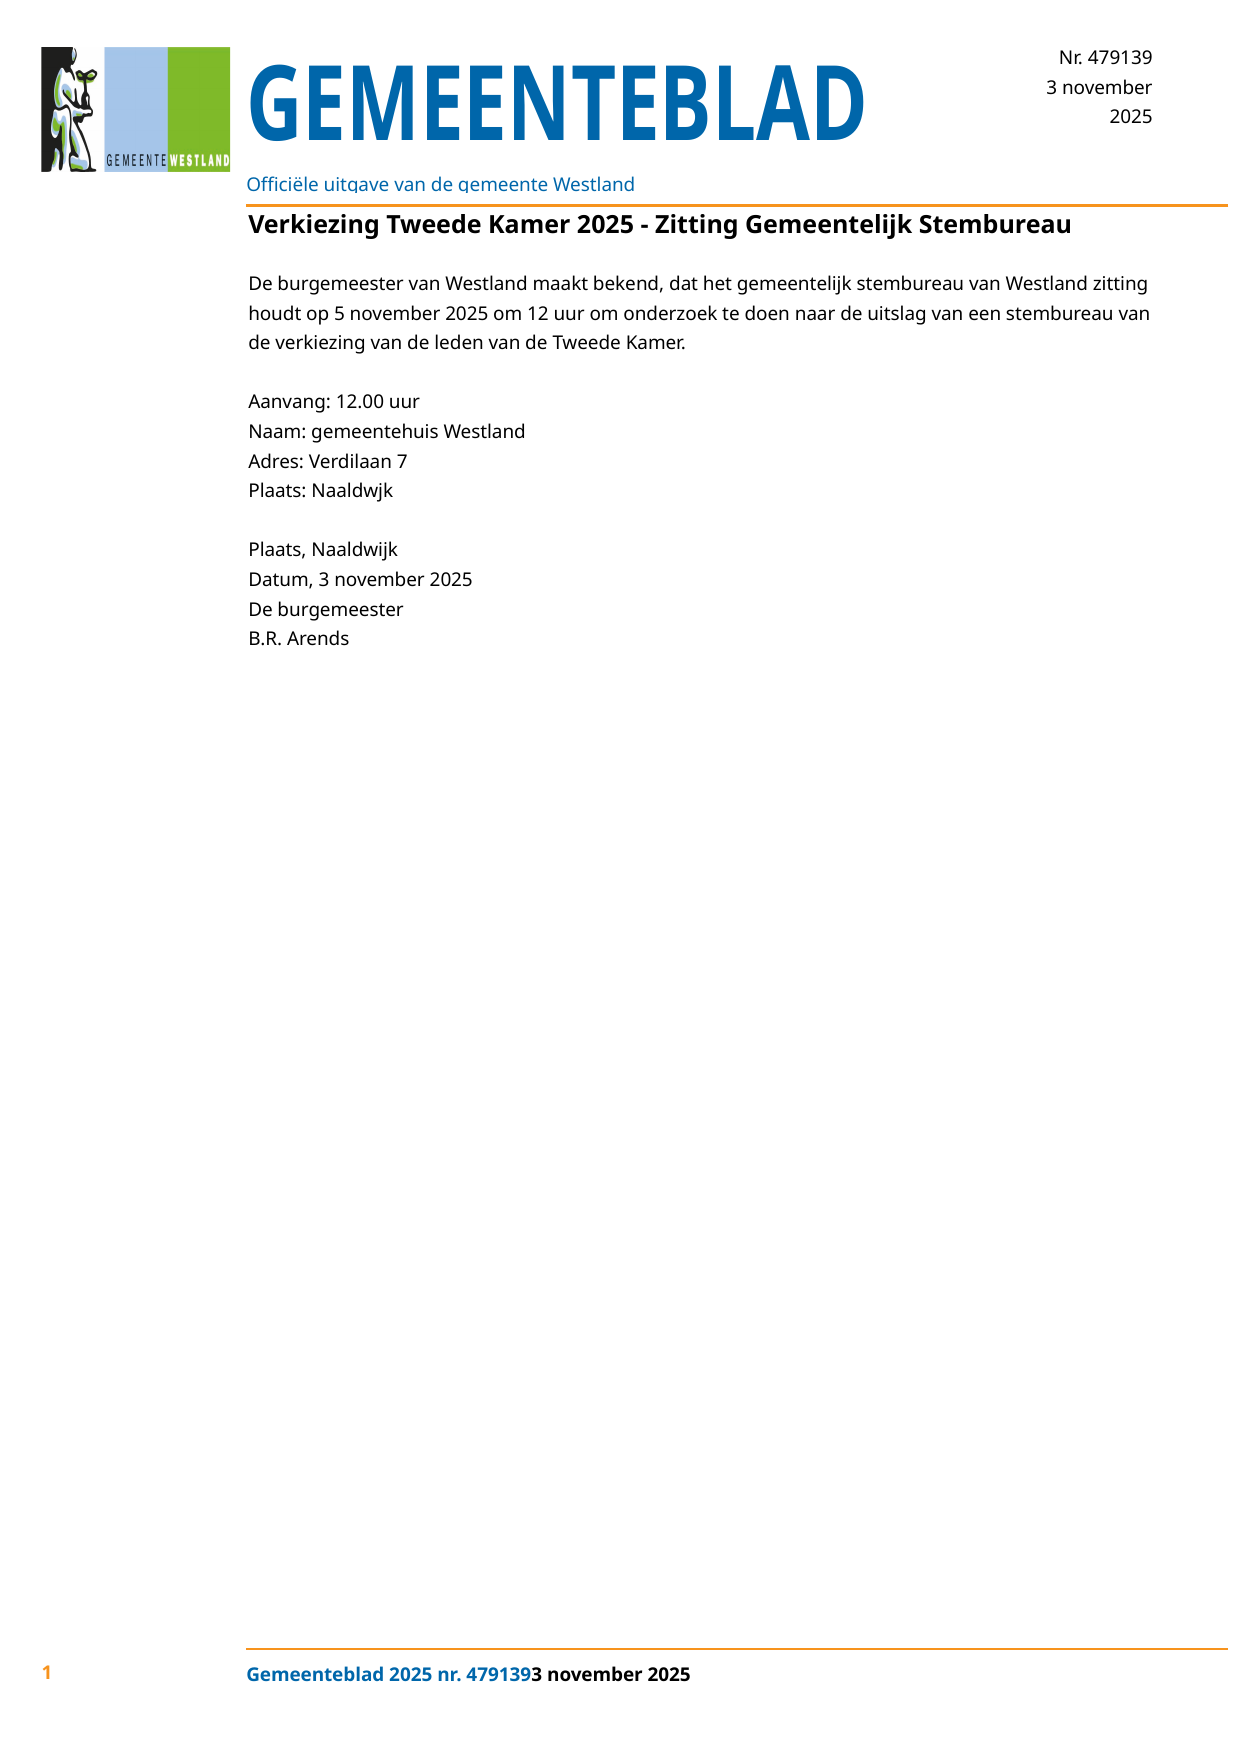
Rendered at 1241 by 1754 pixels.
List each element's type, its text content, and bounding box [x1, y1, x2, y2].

text Plaats, Naaldwijk [248, 537, 1152, 562]
text De burgemeester van Westland maakt bekend, dat het gemeentelijk stembureau van Westland zitting houdt op 5 november 2025 om 12 uur om onderzoek te doen naar de uitslag van een stembureau van de verkiezing van de leden van de Tweede Kamer. [248, 270, 1152, 355]
text Plaats: Naaldwjk [248, 477, 1152, 503]
text B.R. Arends [248, 625, 1152, 651]
text Aanvang: 12.00 uur [248, 389, 1152, 414]
text Naam: gemeentehuis Westland [248, 418, 1152, 444]
picture [41, 47, 231, 172]
text Datum, 3 november 2025 [248, 566, 1152, 592]
text De burgemeester [248, 596, 1152, 621]
text Verkiezing Tweede Kamer 2025 - Zitting Gemeentelijk Stembureau [248, 207, 1152, 241]
text Adres: Verdilaan 7 [248, 448, 1152, 473]
